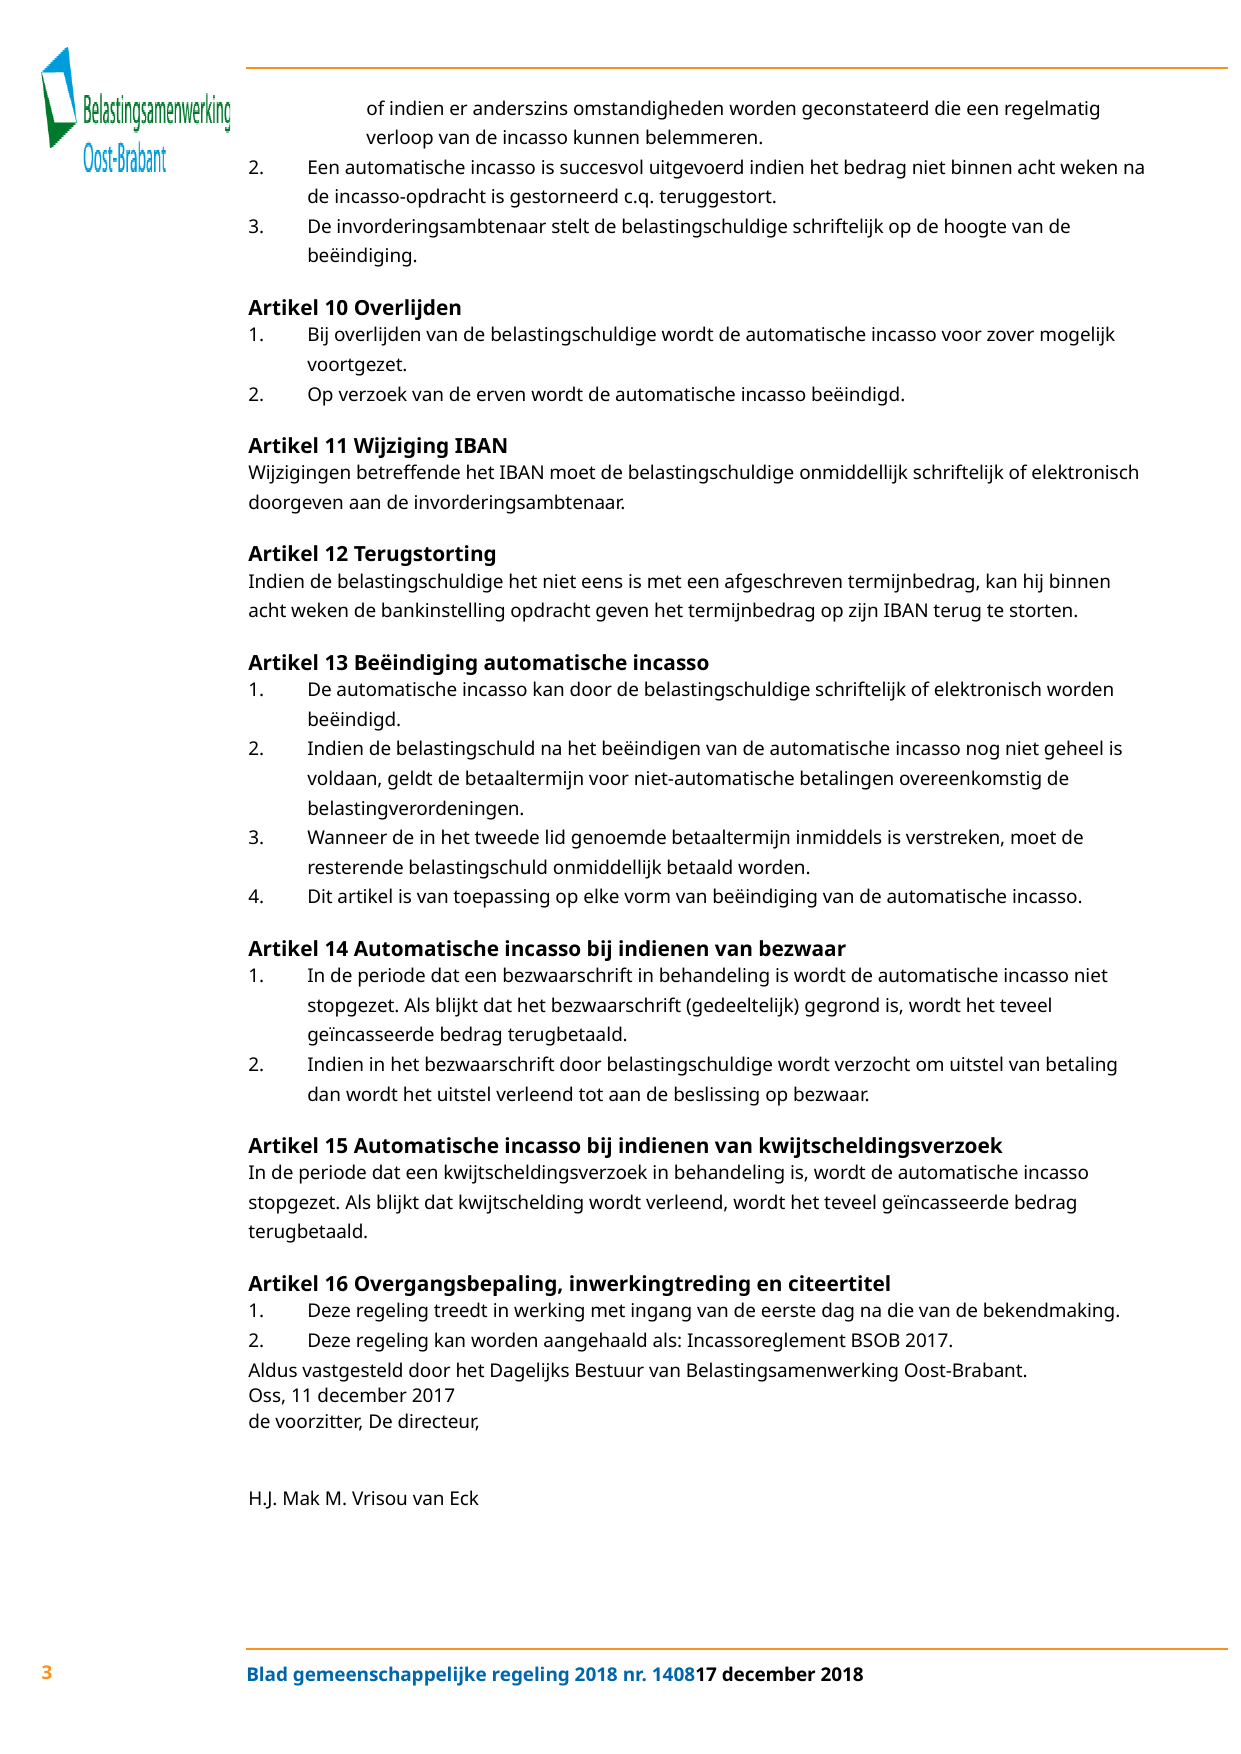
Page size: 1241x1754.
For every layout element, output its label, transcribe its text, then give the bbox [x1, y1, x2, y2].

text Artikel 10 Overlijden [248, 293, 1152, 322]
list Indien in het bezwaarschrift door belastingschuldige wordt verzocht om uitstel van betaling dan wordt het uitstel verleend tot aan de beslissing op bezwaar. [248, 1051, 1152, 1106]
list Dit artikel is van toepassing op elke vorm van beëindiging van de automatische incasso. [248, 883, 1152, 909]
text Artikel 12 Terugstorting [248, 539, 1152, 568]
list Op verzoek van de erven wordt de automatische incasso beëindigd. [248, 381, 1152, 406]
text Aldus vastgesteld door het Dagelijks Bestuur van Belastingsamenwerking Oost-Brabant. [248, 1357, 1152, 1382]
text Artikel 14 Automatische incasso bij indienen van bezwaar [248, 934, 1152, 962]
text Oss, 11 december 2017 [248, 1382, 1152, 1408]
picture [129, 155, 134, 172]
list of indien er anderszins omstandigheden worden geconstateerd die een regelmatig verloop van de incasso kunnen belemmeren. [307, 95, 1152, 150]
list De automatische incasso kan door de belastingschuldige schriftelijk of elektronisch worden beëindigd. [248, 676, 1152, 732]
picture [100, 161, 105, 172]
list Indien de belastingschuld na het beëindigen van de automatische incasso nog niet geheel is voldaan, geldt de betaaltermijn voor niet-automatische betalingen overeenkomstig de belastingverordeningen. [248, 736, 1152, 821]
text Artikel 11 Wijziging IBAN [248, 431, 1152, 459]
picture [91, 163, 96, 172]
text Indien de belastingschuldige het niet eens is met een afgeschreven termijnbedrag, kan hij binnen acht weken de bankinstelling opdracht geven het termijnbedrag op zijn IBAN terug te storten. [248, 568, 1152, 623]
text Artikel 15 Automatische incasso bij indienen van kwijtscheldingsverzoek [248, 1131, 1152, 1159]
list Deze regeling treedt in werking met ingang van de eerste dag na die van de bekendmaking. [248, 1298, 1152, 1323]
text H.J. Mak M. Vrisou van Eck [248, 1485, 1152, 1511]
text In de periode dat een kwijtscheldingsverzoek in behandeling is, wordt de automatische incasso stopgezet. Als blijkt dat kwijtschelding wordt verleend, wordt het teveel geïncasseerde bedrag terugbetaald. [248, 1159, 1152, 1244]
list De invorderingsambtenaar stelt de belastingschuldige schriftelijk op de hoogte van de beëindiging. [248, 213, 1152, 268]
picture [41, 47, 231, 172]
text Artikel 13 Beëindiging automatische incasso [248, 648, 1152, 676]
list Wanneer de in het tweede lid genoemde betaaltermijn inmiddels is verstreken, moet de resterende belastingschuld onmiddellijk betaald worden. [248, 824, 1152, 880]
list Bij overlijden van de belastingschuldige wordt de automatische incasso voor zover mogelijk voortgezet. [248, 322, 1152, 377]
list Deze regeling kan worden aangehaald als: Incassoreglement BSOB 2017. [248, 1327, 1152, 1353]
picture [86, 146, 91, 169]
text de voorzitter, De directeur, [248, 1408, 1152, 1434]
list In de periode dat een bezwaarschrift in behandeling is wordt de automatische incasso niet stopgezet. Als blijkt dat het bezwaarschrift (gedeeltelijk) gegrond is, wordt het teveel geïncasseerde bedrag terugbetaald. [248, 962, 1152, 1047]
text Artikel 16 Overgangsbepaling, inwerkingtreding en citeertitel [248, 1269, 1152, 1298]
text Wijzigingen betreffende het IBAN moet de belastingschuldige onmiddellijk schriftelijk of elektronisch doorgeven aan de invorderingsambtenaar. [248, 459, 1152, 515]
list Een automatische incasso is succesvol uitgevoerd indien het bedrag niet binnen acht weken na de incasso-opdracht is gestorneerd c.q. teruggestort. [248, 154, 1152, 209]
